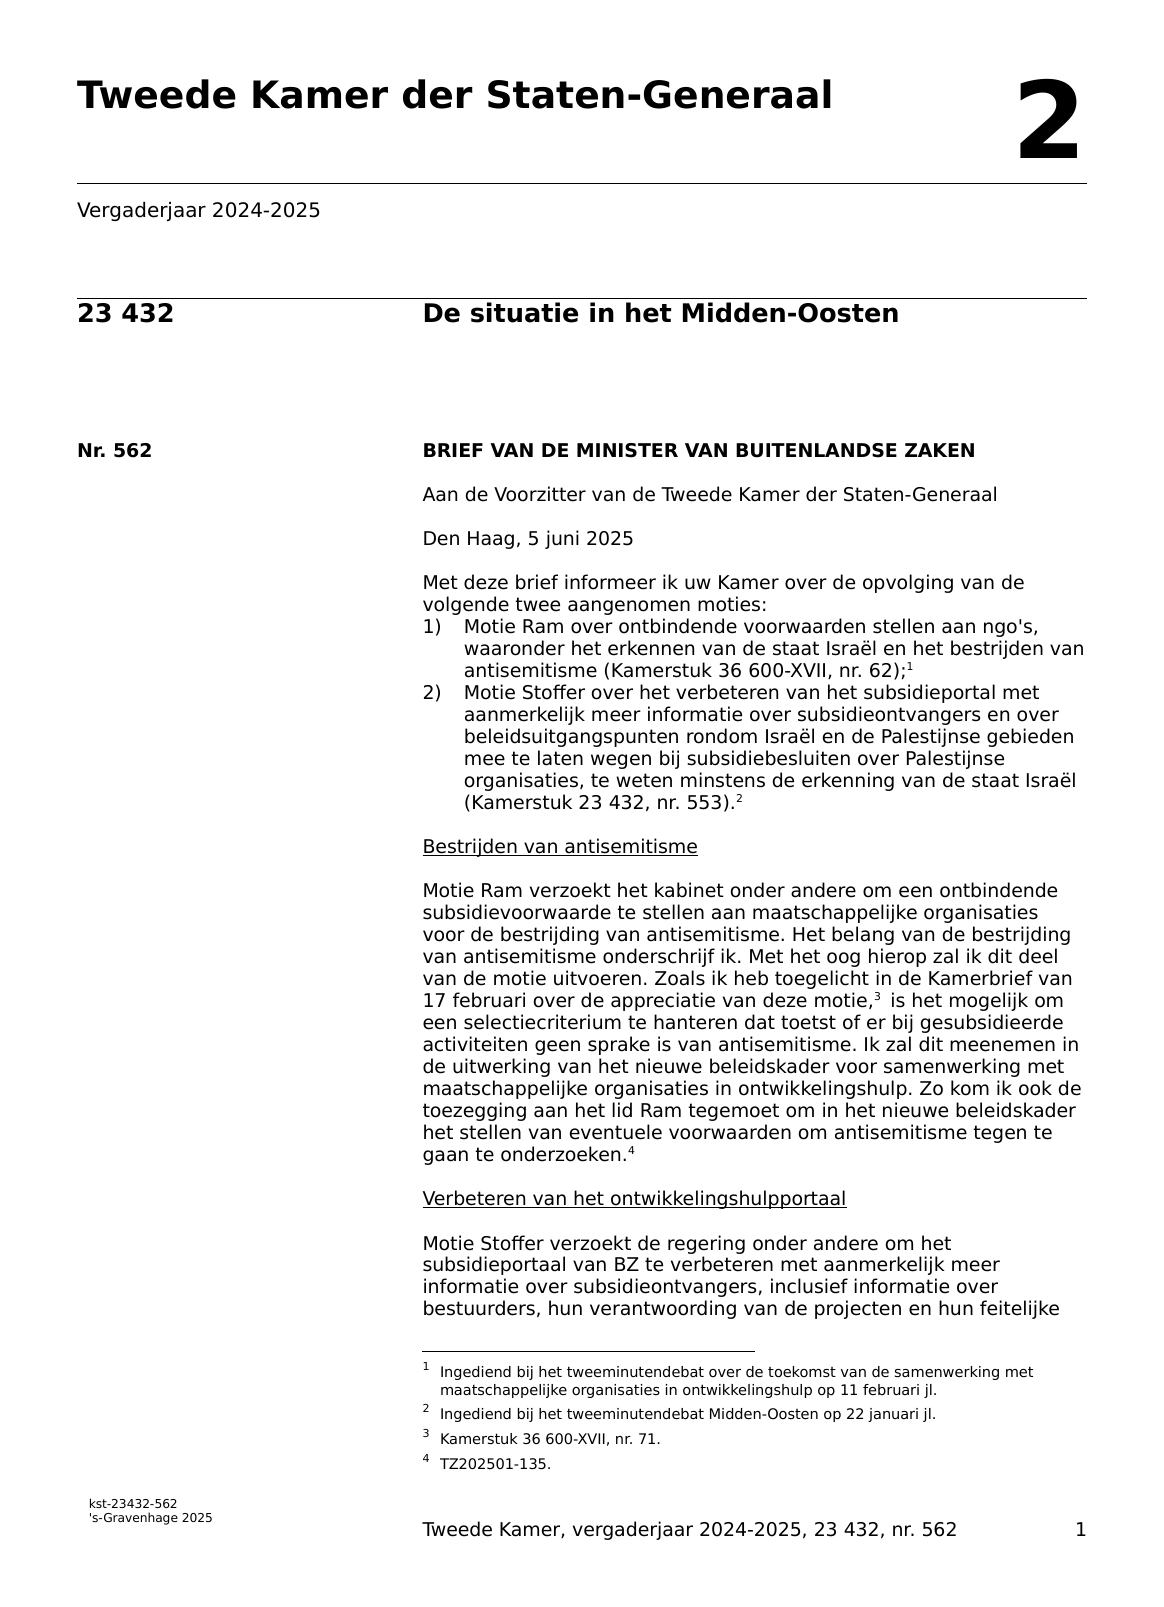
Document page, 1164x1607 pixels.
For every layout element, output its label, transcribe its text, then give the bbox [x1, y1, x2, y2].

text Met deze brief informeer ik uw Kamer over de opvolging van de volgende twee aangenomen moties: [422, 572, 1087, 616]
text Ingediend bij het tweeminutendebat over de toekomst van de samenwerking met maatschappelijke organisaties in ontwikkelingshulp op 11 februari jl. [422, 1360, 1087, 1399]
subtitle Verbeteren van het ontwikkelingshulpportaal [422, 1188, 1087, 1210]
subtitle 23 432 De situatie in het Midden-Oosten [77, 299, 1087, 329]
table_cell Vergaderjaar 2024-2025 [77, 184, 1087, 298]
text Motie Ram verzoekt het kabinet onder andere om een ontbindende subsidievoorwaarde te stellen aan maatschappelijke organisaties voor de bestrijding van antisemitisme. Het belang van de bestrijding van antisemitisme onderschrijf ik. Met het oog hierop zal ik dit deel van de motie uitvoeren. Zoals ik heb toegelicht in de Kamerbrief van 17 februari over de appreciatie van deze motie, is het mogelijk om een selectiecriterium te hanteren dat toetst of er bij gesubsidieerde activiteiten geen sprake is van antisemitisme. Ik zal dit meenemen in de uitwerking van het nieuwe beleidskader voor samenwerking met maatschappelijke organisaties in ontwikkelingshulp. Zo kom ik ook de toezegging aan het lid Ram tegemoet om in het nieuwe beleidskader het stellen van eventuele voorwaarden om antisemitisme tegen te gaan te onderzoeken. [422, 880, 1087, 1166]
text 's-Gravenhage 2025 [88, 1511, 323, 1525]
text kst-23432-562 [88, 1497, 323, 1511]
text Aan de Voorzitter van de Tweede Kamer der Staten-Generaal [422, 484, 1087, 506]
text 1) Motie Ram over ontbindende voorwaarden stellen aan ngo's, waaronder het erkennen van de staat Israël en het bestrijden van antisemitisme (Kamerstuk 36 600-XVII, nr. 62); [422, 616, 1087, 682]
subtitle Bestrijden van antisemitisme [422, 836, 1087, 858]
text Ingediend bij het tweeminutendebat Midden-Oosten op 22 januari jl. [422, 1402, 1087, 1424]
text TZ202501-135. [422, 1452, 1087, 1474]
table_header 2 [886, 59, 1087, 183]
table_header Tweede Kamer der Staten-Generaal [77, 59, 886, 183]
subtitle Nr. 562 BRIEF VAN DE MINISTER VAN BUITENLANDSE ZAKEN [77, 440, 1087, 462]
text Kamerstuk 36 600-XVII, nr. 71. [422, 1427, 1087, 1449]
text Motie Stoffer verzoekt de regering onder andere om het subsidieportaal van BZ te verbeteren met aanmerkelijk meer informatie over subsidieontvangers, inclusief informatie over bestuurders, hun verantwoording van de projecten en hun feitelijke [422, 1232, 1087, 1320]
text 2) Motie Stoffer over het verbeteren van het subsidieportal met aanmerkelijk meer informatie over subsidieontvangers en over beleidsuitgangspunten rondom Israël en de Palestijnse gebieden mee te laten wegen bij subsidiebesluiten over Palestijnse organisaties, te weten minstens de erkenning van de staat Israël (Kamerstuk 23 432, nr. 553). [422, 682, 1087, 814]
text Den Haag, 5 juni 2025 [422, 528, 1087, 550]
